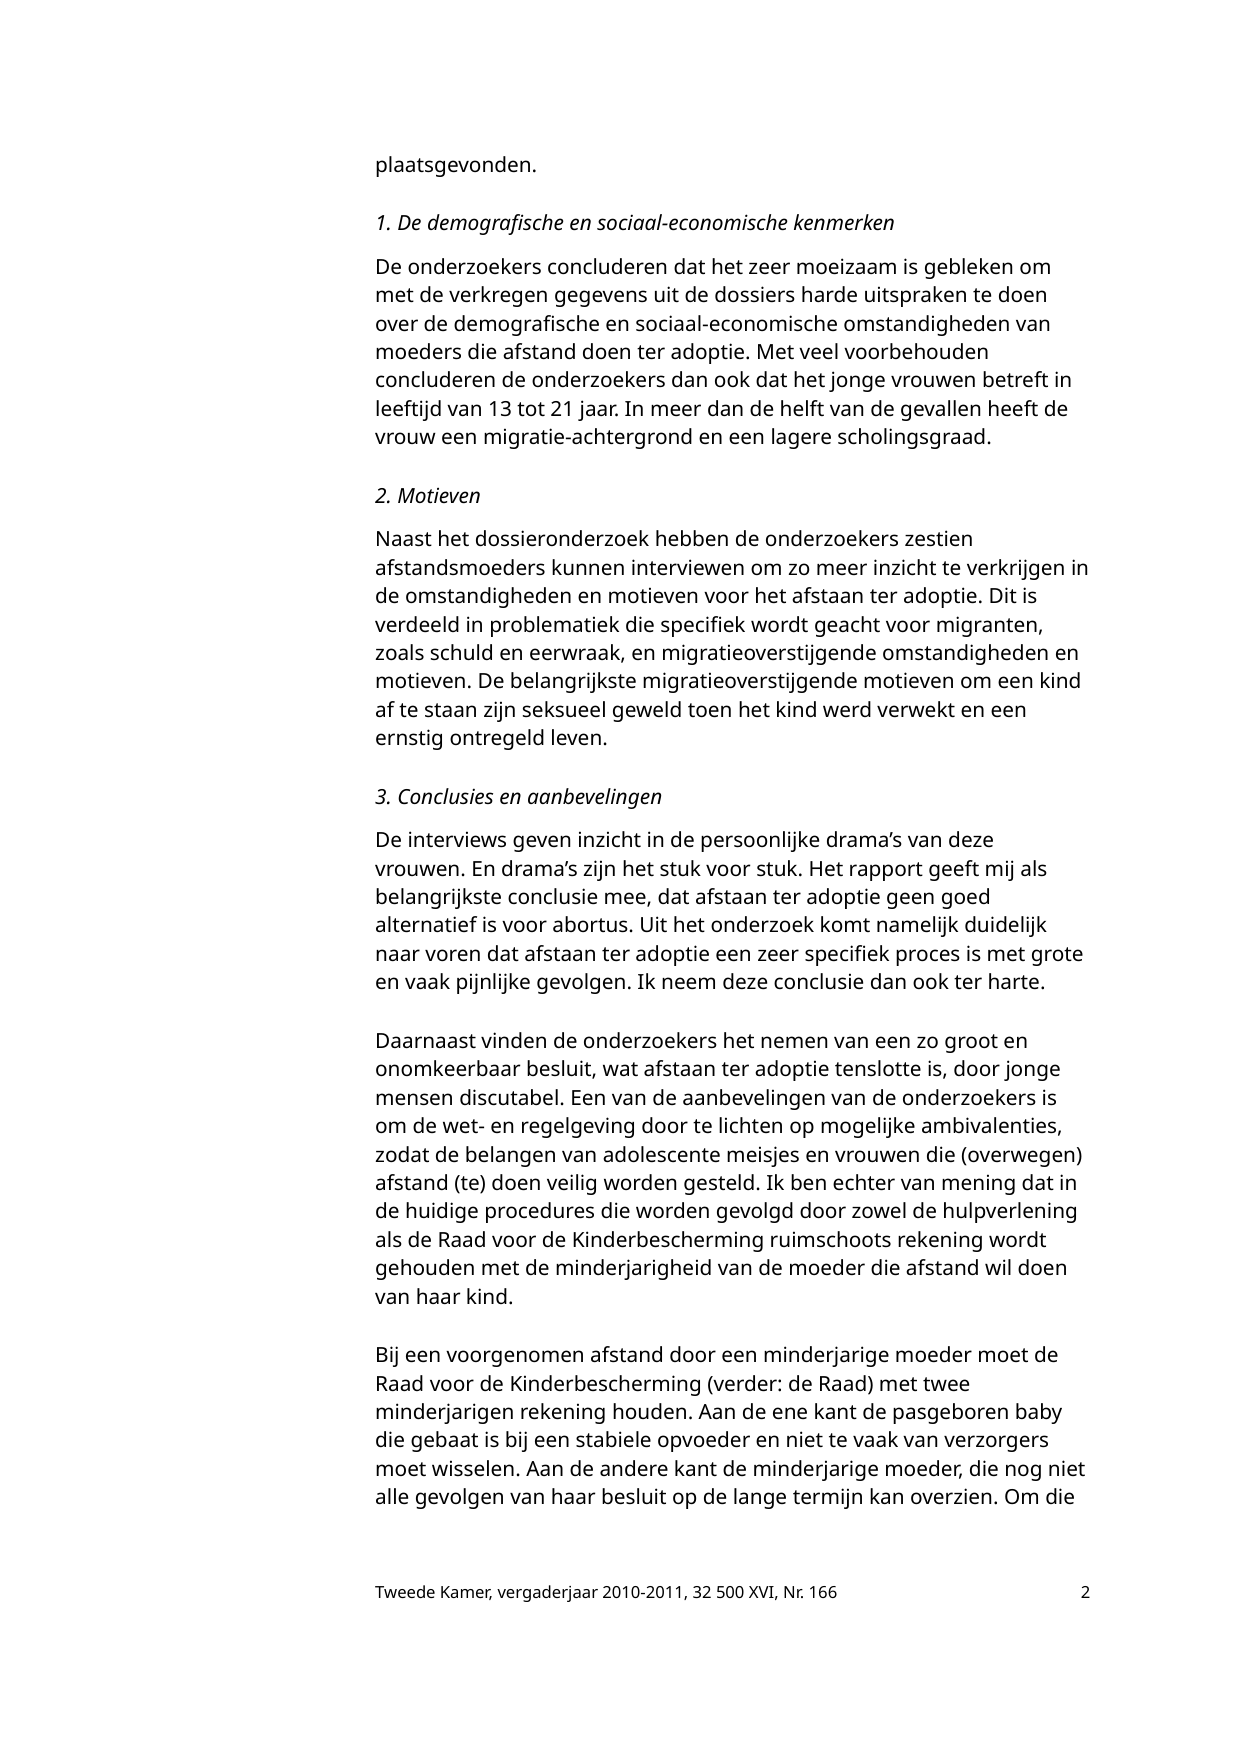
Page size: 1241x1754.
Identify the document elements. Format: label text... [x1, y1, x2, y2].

text Naast het dossieronderzoek hebben de onderzoekers zestien afstandsmoeders kunnen interviewen om zo meer inzicht te verkrijgen in de omstandigheden en motieven voor het afstaan ter adoptie. Dit is verdeeld in problematiek die specifiek wordt geacht voor migranten, zoals schuld en eerwraak, en migratieoverstijgende omstandigheden en motieven. De belangrijkste migratieoverstijgende motieven om een kind af te staan zijn seksueel geweld toen het kind werd verwekt en een ernstig ontregeld leven. [375, 524, 1090, 752]
text 3. Conclusies en aanbevelingen [375, 782, 1090, 810]
text Bij een voorgenomen afstand door een minderjarige moeder moet de Raad voor de Kinderbescherming (verder: de Raad) met twee minderjarigen rekening houden. Aan de ene kant de pasgeboren baby die gebaat is bij een stabiele opvoeder en niet te vaak van verzorgers moet wisselen. Aan de andere kant de minderjarige moeder, die nog niet alle gevolgen van haar besluit op de lange termijn kan overzien. Om die [375, 1340, 1090, 1511]
text De onderzoekers concluderen dat het zeer moeizaam is gebleken om met de verkregen gegevens uit de dossiers harde uitspraken te doen over de demografische en sociaal-economische omstandigheden van moeders die afstand doen ter adoptie. Met veel voorbehouden concluderen de onderzoekers dan ook dat het jonge vrouwen betreft in leeftijd van 13 tot 21 jaar. In meer dan de helft van de gevallen heeft de vrouw een migratie-achtergrond en een lagere scholingsgraad. [375, 252, 1090, 451]
text 2. Motieven [375, 481, 1090, 509]
text 1. De demografische en sociaal-economische kenmerken [375, 208, 1090, 237]
text plaatsgevonden. [375, 150, 1090, 178]
text Daarnaast vinden de onderzoekers het nemen van een zo groot en onomkeerbaar besluit, wat afstaan ter adoptie tenslotte is, door jonge mensen discutabel. Een van de aanbevelingen van de onderzoekers is om de wet- en regelgeving door te lichten op mogelijke ambivalenties, zodat de belangen van adolescente meisjes en vrouwen die (overwegen) afstand (te) doen veilig worden gesteld. Ik ben echter van mening dat in de huidige procedures die worden gevolgd door zowel de hulpverlening als de Raad voor de Kinderbescherming ruimschoots rekening wordt gehouden met de minderjarigheid van de moeder die afstand wil doen van haar kind. [375, 1026, 1090, 1310]
text De interviews geven inzicht in de persoonlijke drama’s van deze vrouwen. En drama’s zijn het stuk voor stuk. Het rapport geeft mij als belangrijkste conclusie mee, dat afstaan ter adoptie geen goed alternatief is voor abortus. Uit het onderzoek komt namelijk duidelijk naar voren dat afstaan ter adoptie een zeer specifiek proces is met grote en vaak pijnlijke gevolgen. Ik neem deze conclusie dan ook ter harte. [375, 825, 1090, 996]
